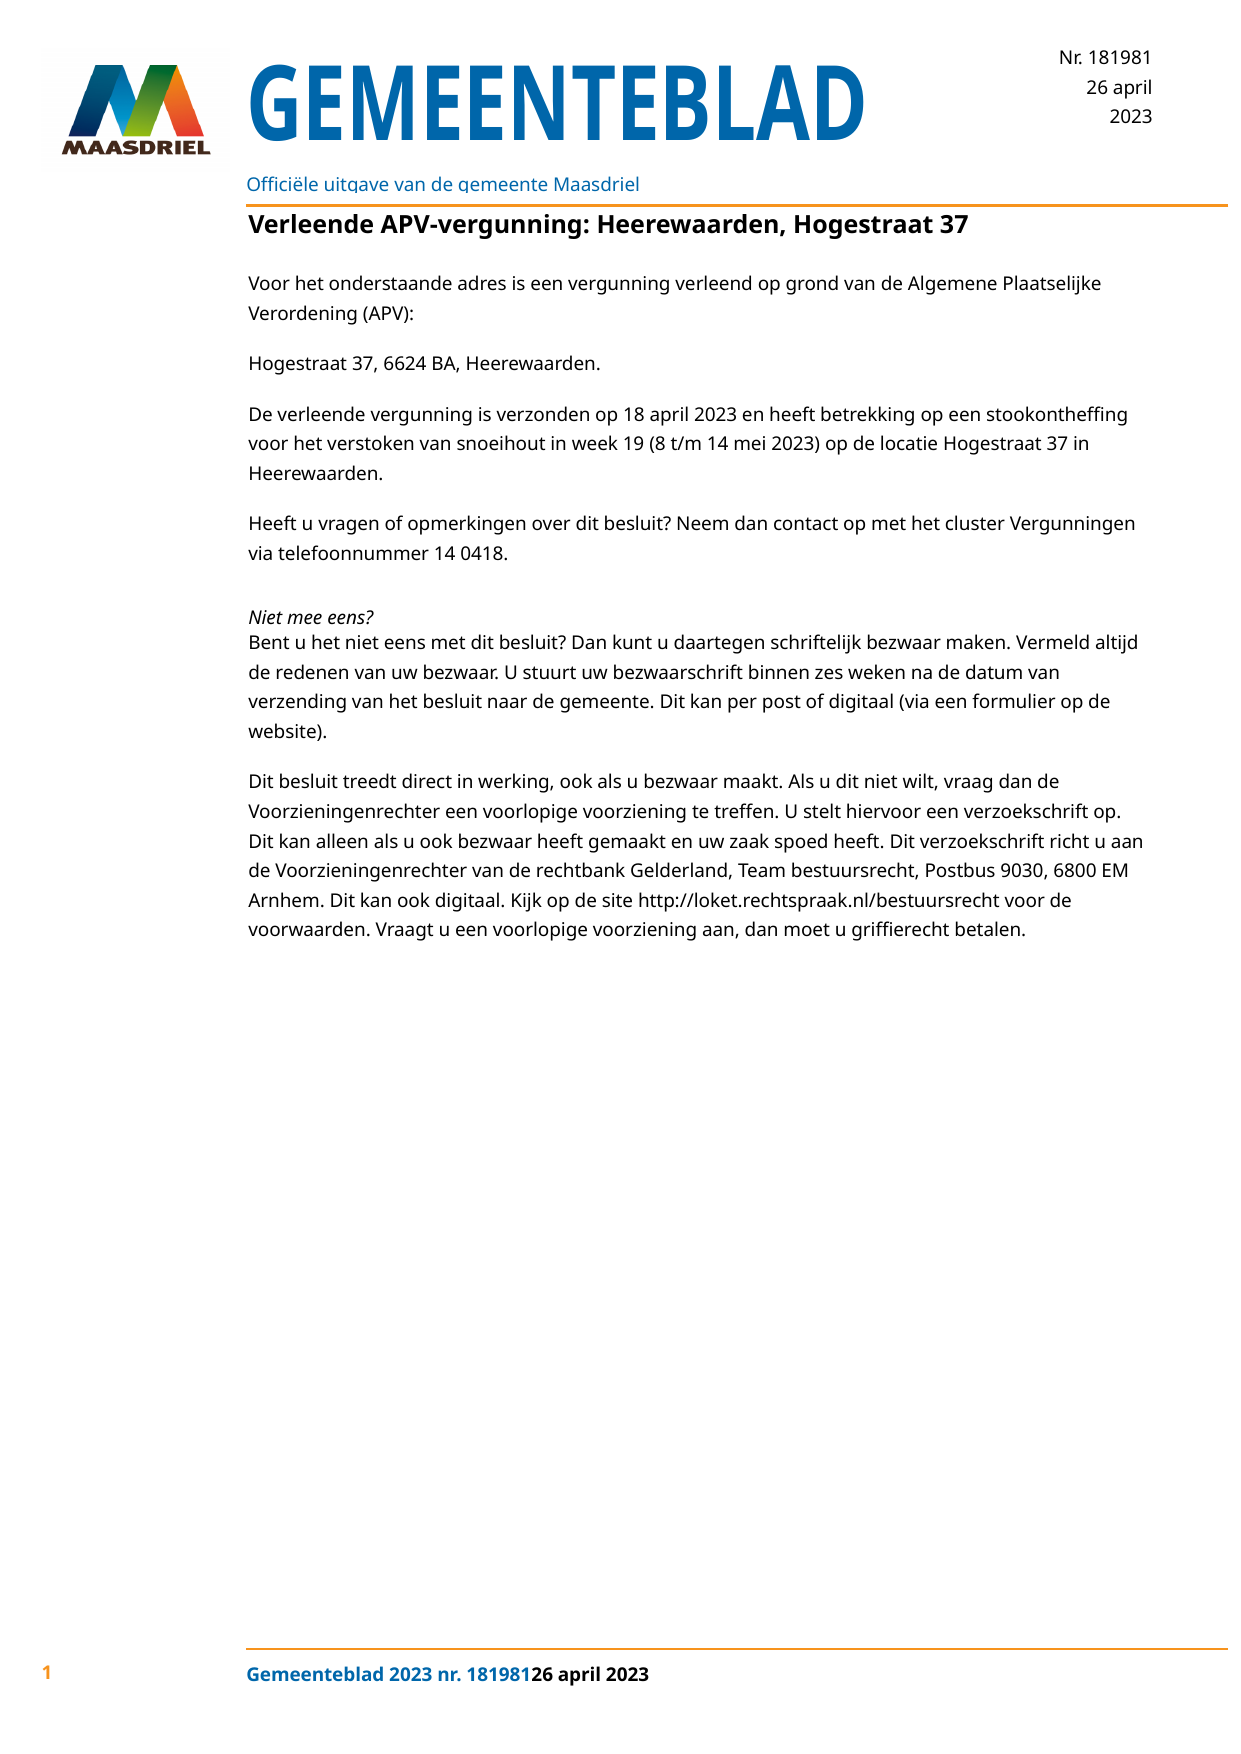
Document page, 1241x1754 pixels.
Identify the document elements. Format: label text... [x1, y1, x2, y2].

text De verleende vergunning is verzonden op 18 april 2023 en heeft betrekking op een stookontheffing voor het verstoken van snoeihout in week 19 (8 t/m 14 mei 2023) op de locatie Hogestraat 37 in Heerewaarden. [248, 401, 1152, 486]
text Voor het onderstaande adres is een vergunning verleend op grond van de Algemene Plaatselijke Verordening (APV): [248, 270, 1152, 326]
text Dit besluit treedt direct in werking, ook als u bezwaar maakt. Als u dit niet wilt, vraag dan de Voorzieningenrechter een voorlopige voorziening te treffen. U stelt hiervoor een verzoekschrift op. Dit kan alleen als u ook bezwaar heeft gemaakt en uw zaak spoed heeft. Dit verzoekschrift richt u aan de Voorzieningenrechter van de rechtbank Gelderland, Team bestuursrecht, Postbus 9030, 6800 EM Arnhem. Dit kan ook digitaal. Kijk op de site http://loket.rechtspraak.nl/bestuursrecht voor de voorwaarden. Vraagt u een voorlopige voorziening aan, dan moet u griffierecht betalen. [248, 769, 1152, 942]
text Heeft u vragen of opmerkingen over dit besluit? Neem dan contact op met het cluster Vergunningen via telefoonnummer 14 0418. [248, 510, 1152, 566]
text Niet mee eens? [248, 604, 1152, 629]
text Bent u het niet eens met dit besluit? Dan kunt u daartegen schriftelijk bezwaar maken. Vermeld altijd de redenen van uw bezwaar. U stuurt uw bezwaarschrift binnen zes weken na de datum van verzending van het besluit naar de gemeente. Dit kan per post of digitaal (via een formulier op de website). [248, 629, 1152, 744]
picture [41, 47, 231, 172]
text Verleende APV-vergunning: Heerewaarden, Hogestraat 37 [248, 207, 1152, 241]
text Hogestraat 37, 6624 BA, Heerewaarden. [248, 350, 1152, 376]
